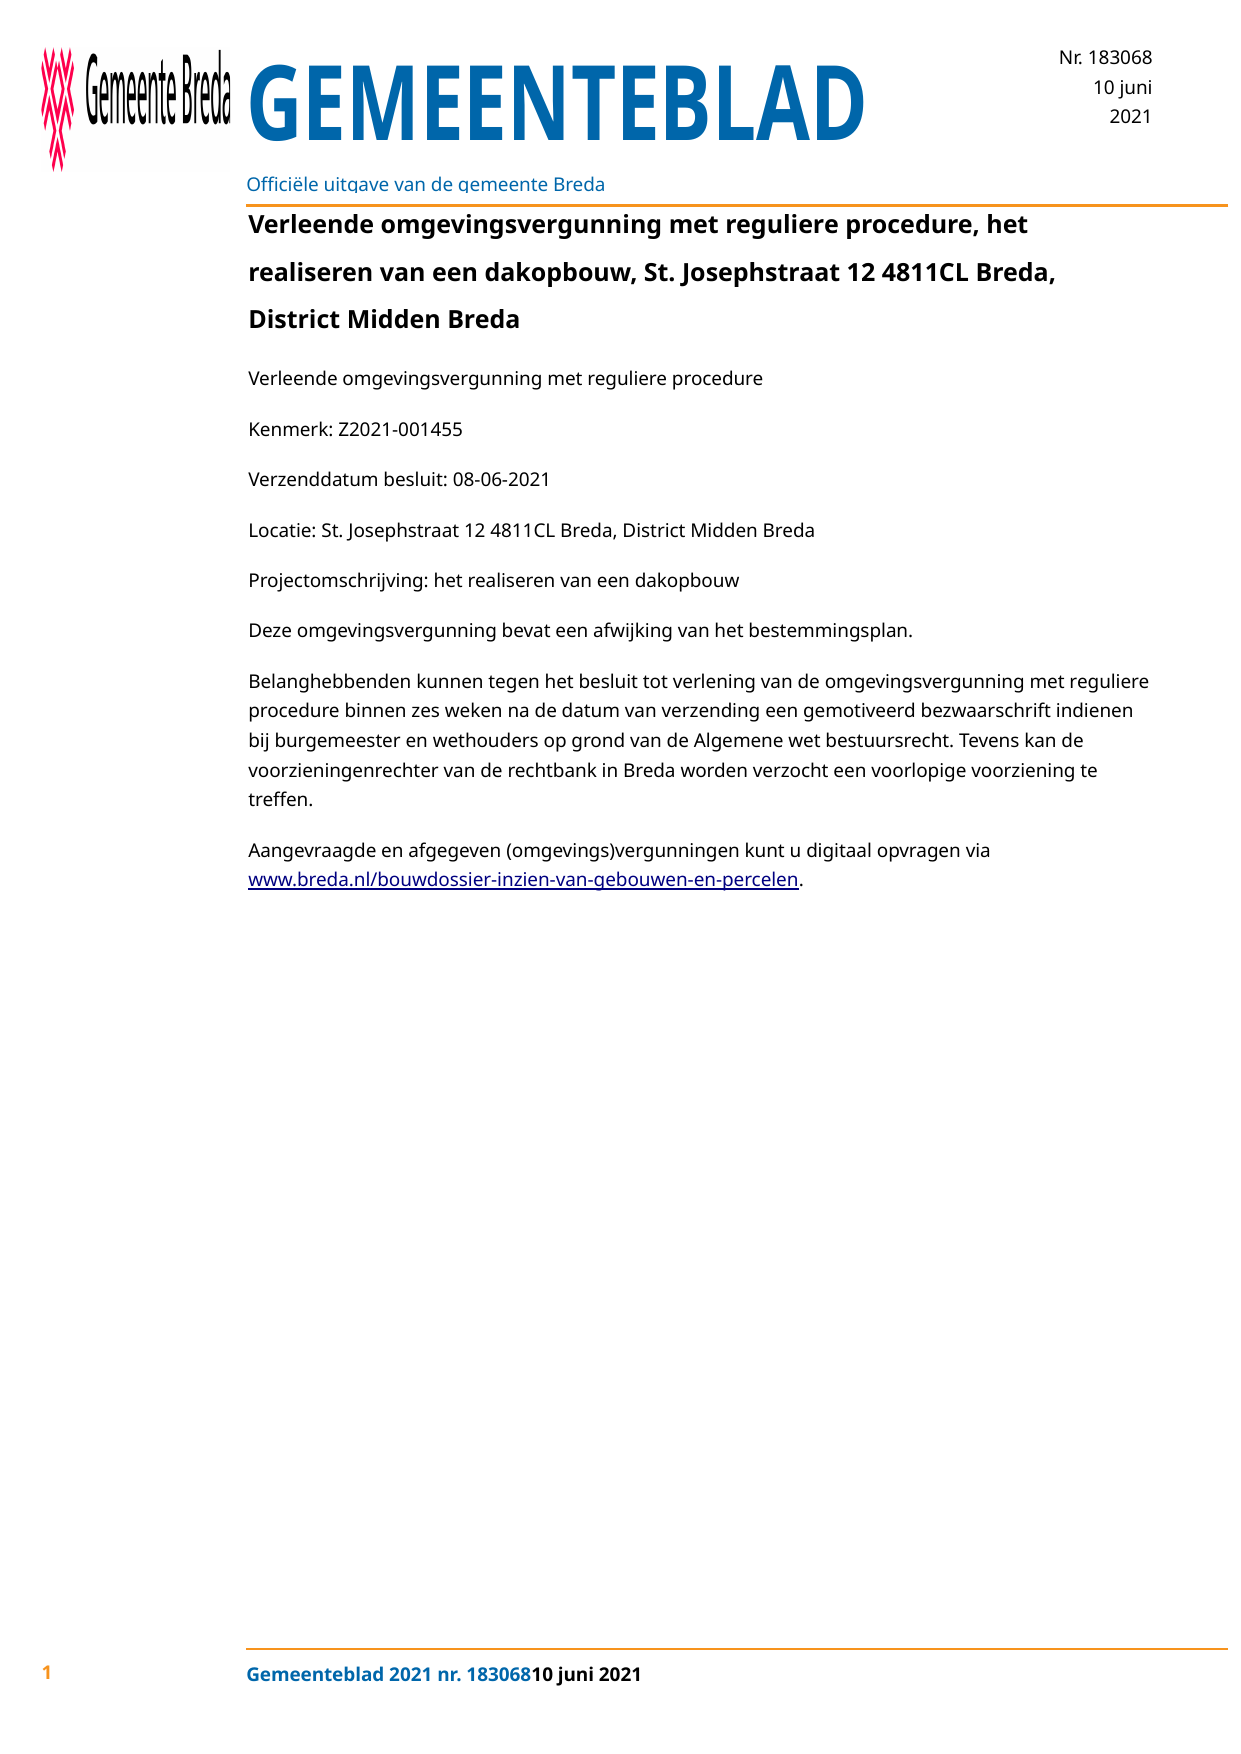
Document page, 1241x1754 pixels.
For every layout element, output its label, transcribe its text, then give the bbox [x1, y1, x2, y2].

text Deze omgevingsvergunning bevat een afwijking van het bestemmingsplan. [248, 618, 1152, 643]
text Verleende omgevingsvergunning met reguliere procedure, het realiseren van een dakopbouw, St. Josephstraat 12 4811CL Breda, District Midden Breda [248, 207, 1152, 336]
text Kenmerk: Z2021-001455 [248, 416, 1152, 442]
picture [41, 47, 231, 172]
text Projectomschrijving: het realiseren van een dakopbouw [248, 567, 1152, 593]
text Aangevraagde en afgegeven (omgevings)vergunningen kunt u digitaal opvragen via www.breda.nl/bouwdossier-inzien-van-gebouwen-en-percelen. [248, 837, 1152, 892]
text Locatie: St. Josephstraat 12 4811CL Breda, District Midden Breda [248, 517, 1152, 542]
text Verzenddatum besluit: 08-06-2021 [248, 466, 1152, 492]
text Belanghebbenden kunnen tegen het besluit tot verlening van de omgevingsvergunning met reguliere procedure binnen zes weken na de datum van verzending een gemotiveerd bezwaarschrift indienen bij burgemeester en wethouders op grond van de Algemene wet bestuursrecht. Tevens kan de voorzieningenrechter van de rechtbank in Breda worden verzocht een voorlopige voorziening te treffen. [248, 668, 1152, 812]
text Verleende omgevingsvergunning met reguliere procedure [248, 366, 1152, 391]
